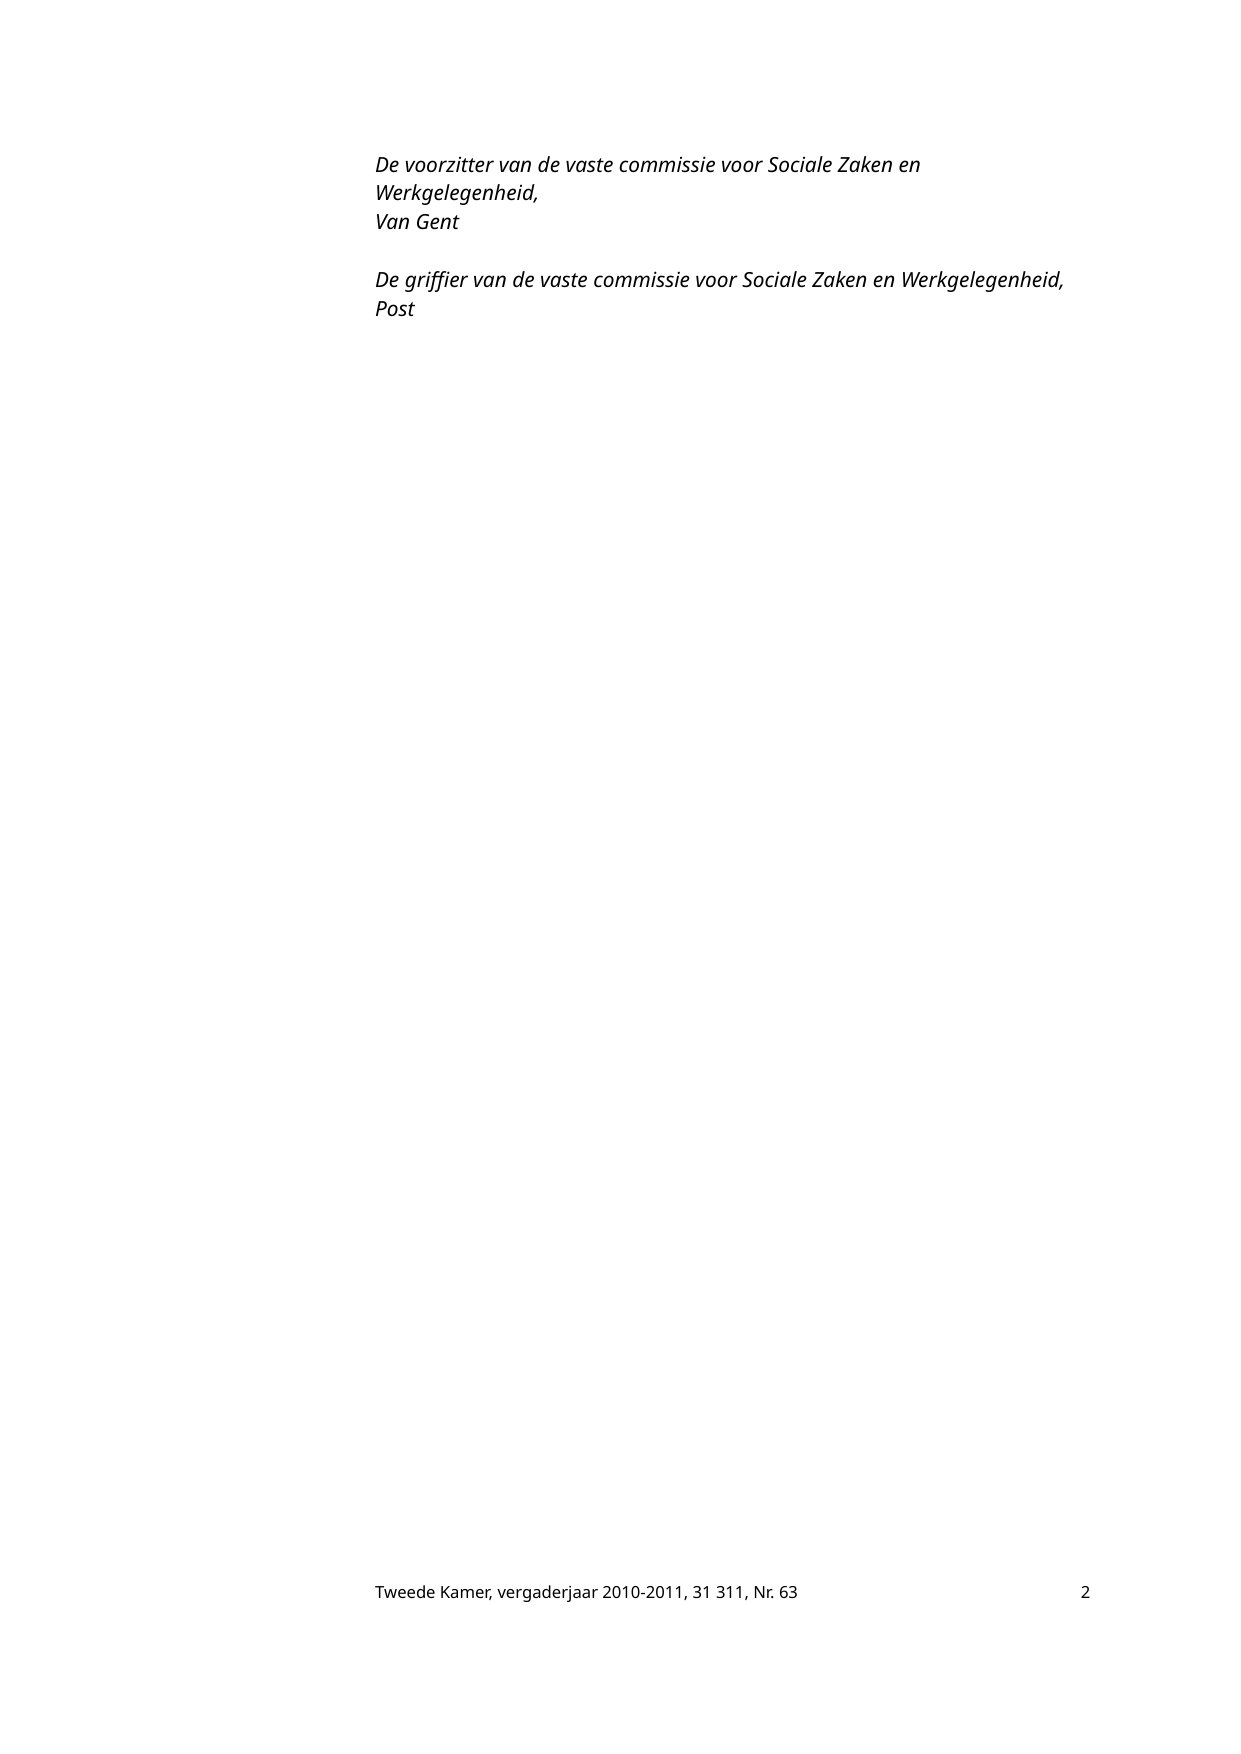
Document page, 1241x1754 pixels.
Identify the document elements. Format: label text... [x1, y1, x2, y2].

text Van Gent [375, 207, 1090, 235]
text De voorzitter van de vaste commissie voor Sociale Zaken en Werkgelegenheid, [375, 150, 1090, 207]
text Post [375, 294, 1090, 322]
text De griffier van de vaste commissie voor Sociale Zaken en Werkgelegenheid, [375, 265, 1090, 294]
